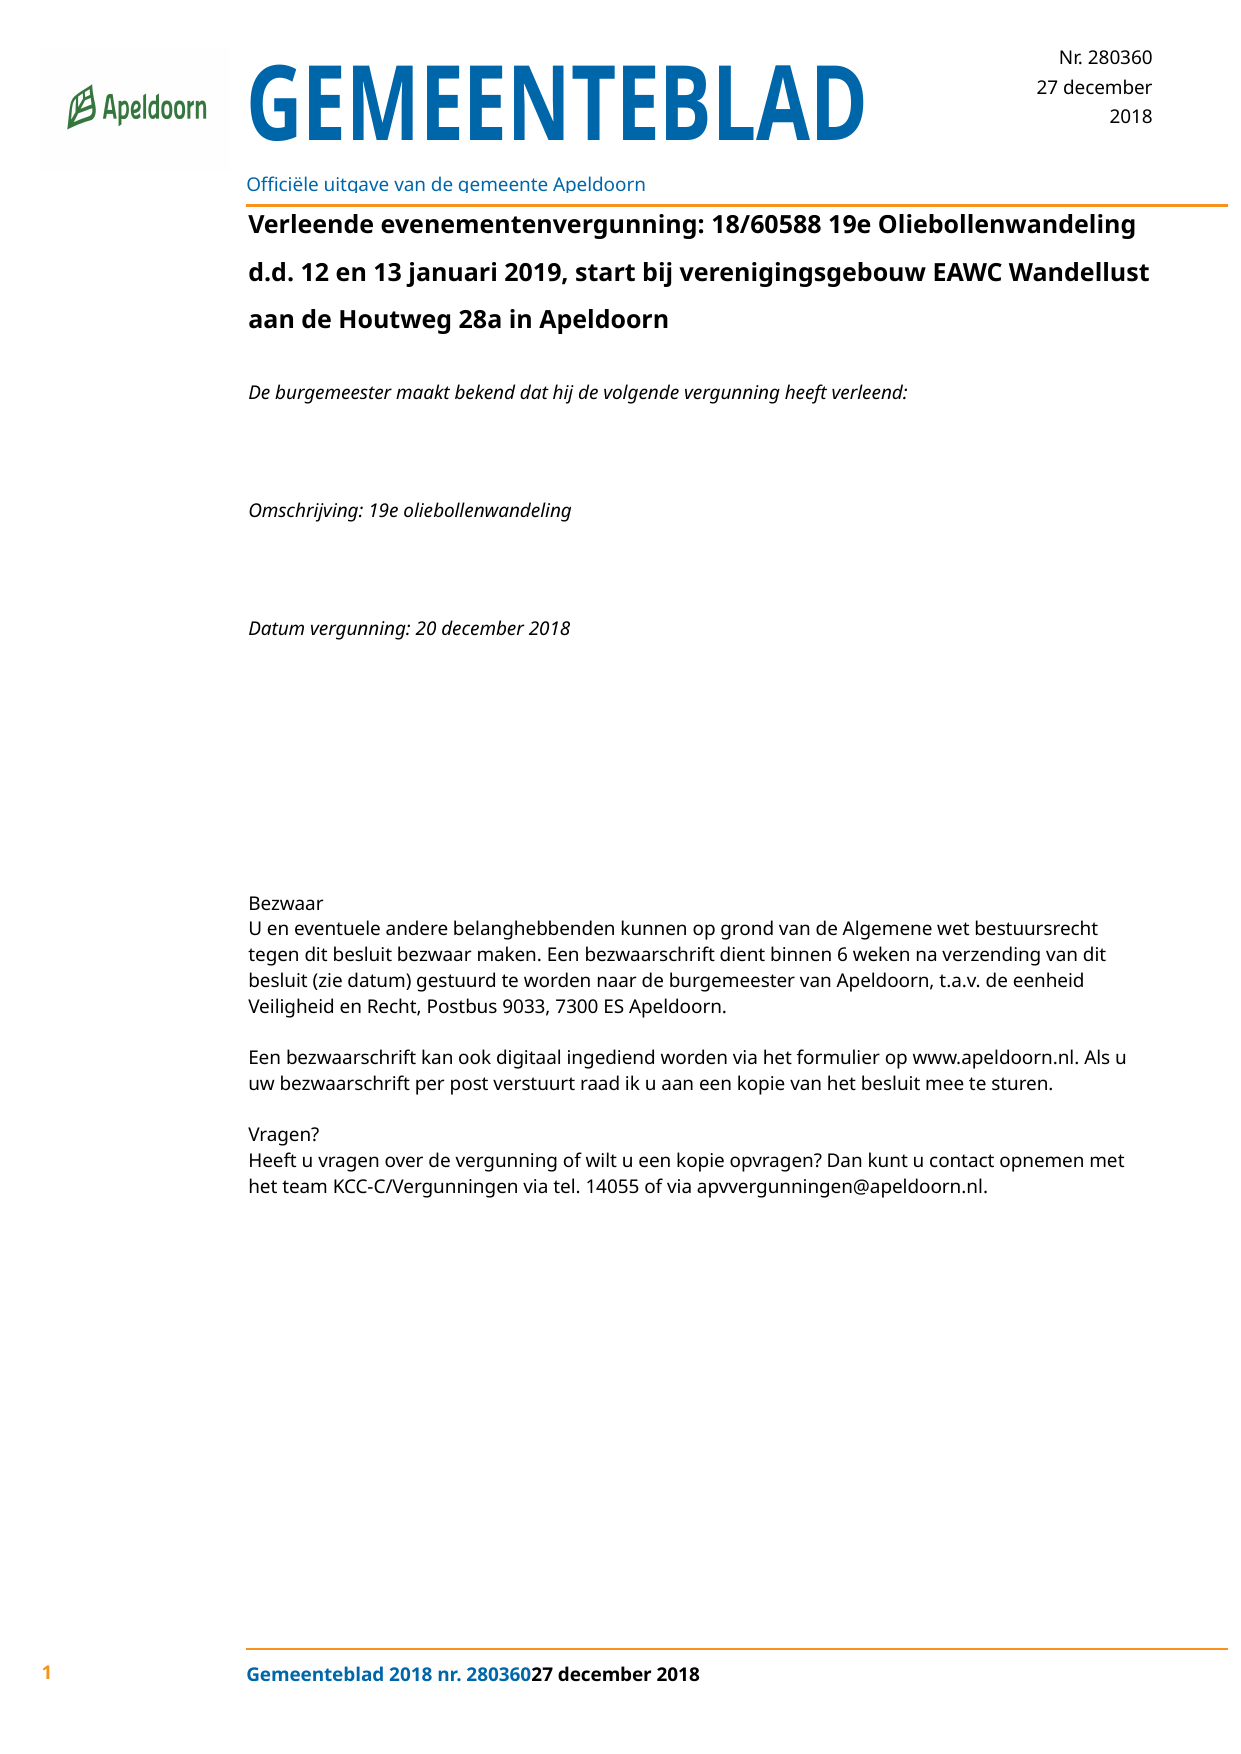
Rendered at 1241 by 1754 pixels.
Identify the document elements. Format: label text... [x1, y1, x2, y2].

text Heeft u vragen over de vergunning of wilt u een kopie opvragen? Dan kunt u contact opnemen met het team KCC-C/Vergunningen via tel. 14055 of via apvvergunningen@apeldoorn.nl. [248, 1147, 1152, 1199]
text Datum vergunning: 20 december 2018 [248, 615, 1152, 640]
text Een bezwaarschrift kan ook digitaal ingediend worden via het formulier op www.apeldoorn.nl. Als u uw bezwaarschrift per post verstuurt raad ik u aan een kopie van het besluit mee te sturen. [248, 1044, 1152, 1096]
picture [41, 47, 231, 172]
text Vragen? [248, 1121, 1152, 1147]
text U en eventuele andere belanghebbenden kunnen op grond van de Algemene wet bestuursrecht tegen dit besluit bezwaar maken. Een bezwaarschrift dient binnen 6 weken na verzending van dit besluit (zie datum) gestuurd te worden naar de burgemeester van Apeldoorn, t.a.v. de eenheid Veiligheid en Recht, Postbus 9033, 7300 ES Apeldoorn. [248, 916, 1152, 1018]
text De burgemeester maakt bekend dat hij de volgende vergunning heeft verleend: [248, 379, 1152, 405]
text Bezwaar [248, 890, 1152, 916]
text Verleende evenementenvergunning: 18/60588 19e Oliebollenwandeling d.d. 12 en 13 januari 2019, start bij verenigingsgebouw EAWC Wandellust aan de Houtweg 28a in Apeldoorn [248, 207, 1152, 336]
text Omschrijving: 19e oliebollenwandeling [248, 497, 1152, 523]
